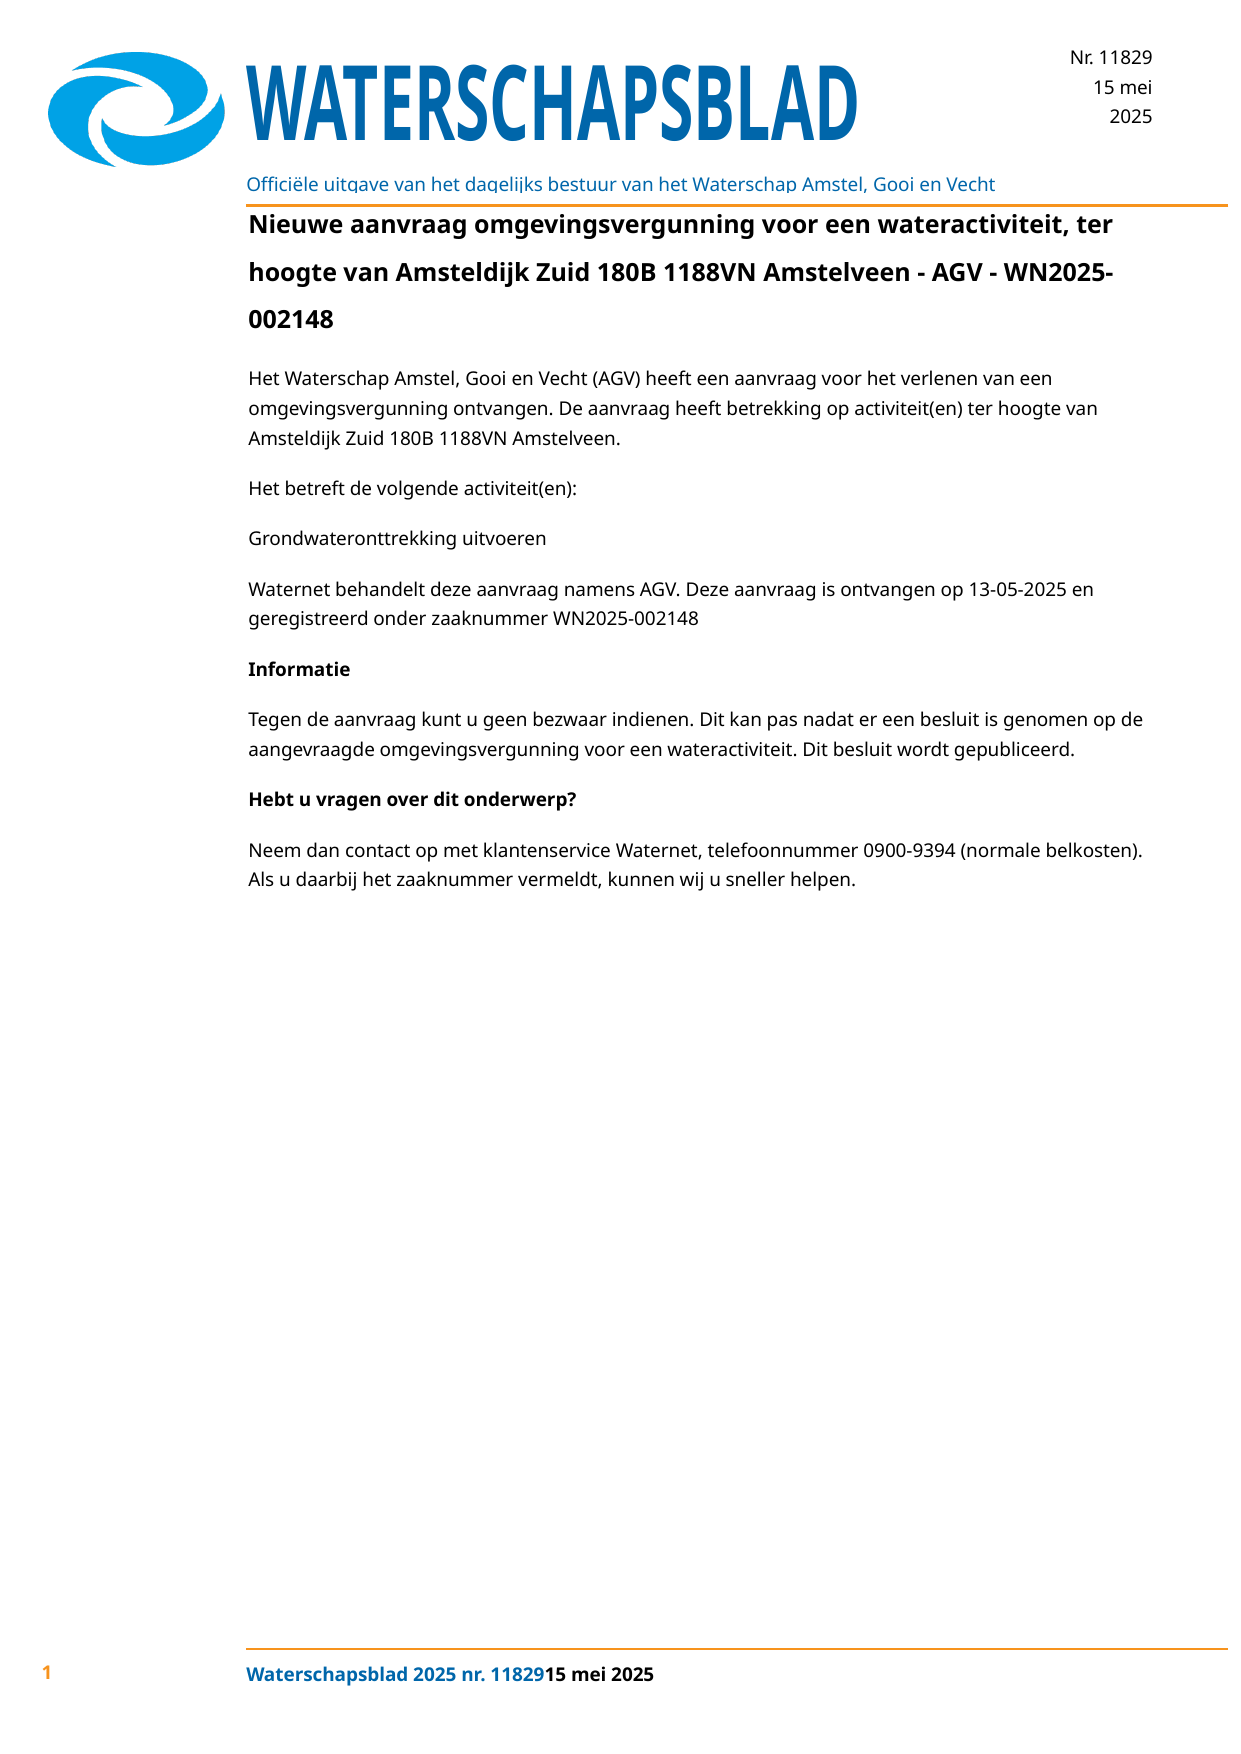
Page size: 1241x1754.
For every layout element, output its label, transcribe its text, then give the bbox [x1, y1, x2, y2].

text Nieuwe aanvraag omgevingsvergunning voor een wateractiviteit, ter hoogte van Amsteldijk Zuid 180B 1188VN Amstelveen - AGV - WN2025-002148 [248, 207, 1152, 336]
text Grondwateronttrekking uitvoeren [248, 526, 1152, 551]
text Het betreft de volgende activiteit(en): [248, 475, 1152, 501]
text Het Waterschap Amstel, Gooi en Vecht (AGV) heeft een aanvraag voor het verlenen van een omgevingsvergunning ontvangen. De aanvraag heeft betrekking op activiteit(en) ter hoogte van Amsteldijk Zuid 180B 1188VN Amstelveen. [248, 366, 1152, 450]
text Neem dan contact op met klantenservice Waternet, telefoonnummer 0900-9394 (normale belkosten). Als u daarbij het zaaknummer vermeldt, kunnen wij u sneller helpen. [248, 837, 1152, 892]
text Waternet behandelt deze aanvraag namens AGV. Deze aanvraag is ontvangen op 13-05-2025 en geregistreerd onder zaaknummer WN2025-002148 [248, 576, 1152, 631]
text Tegen de aanvraag kunt u geen bezwaar indienen. Dit kan pas nadat er een besluit is genomen op de aangevraagde omgevingsvergunning voor een wateractiviteit. Dit besluit wordt gepubliceerd. [248, 706, 1152, 762]
text Hebt u vragen over dit onderwerp? [248, 786, 1152, 812]
picture [41, 47, 231, 172]
text Informatie [248, 656, 1152, 682]
